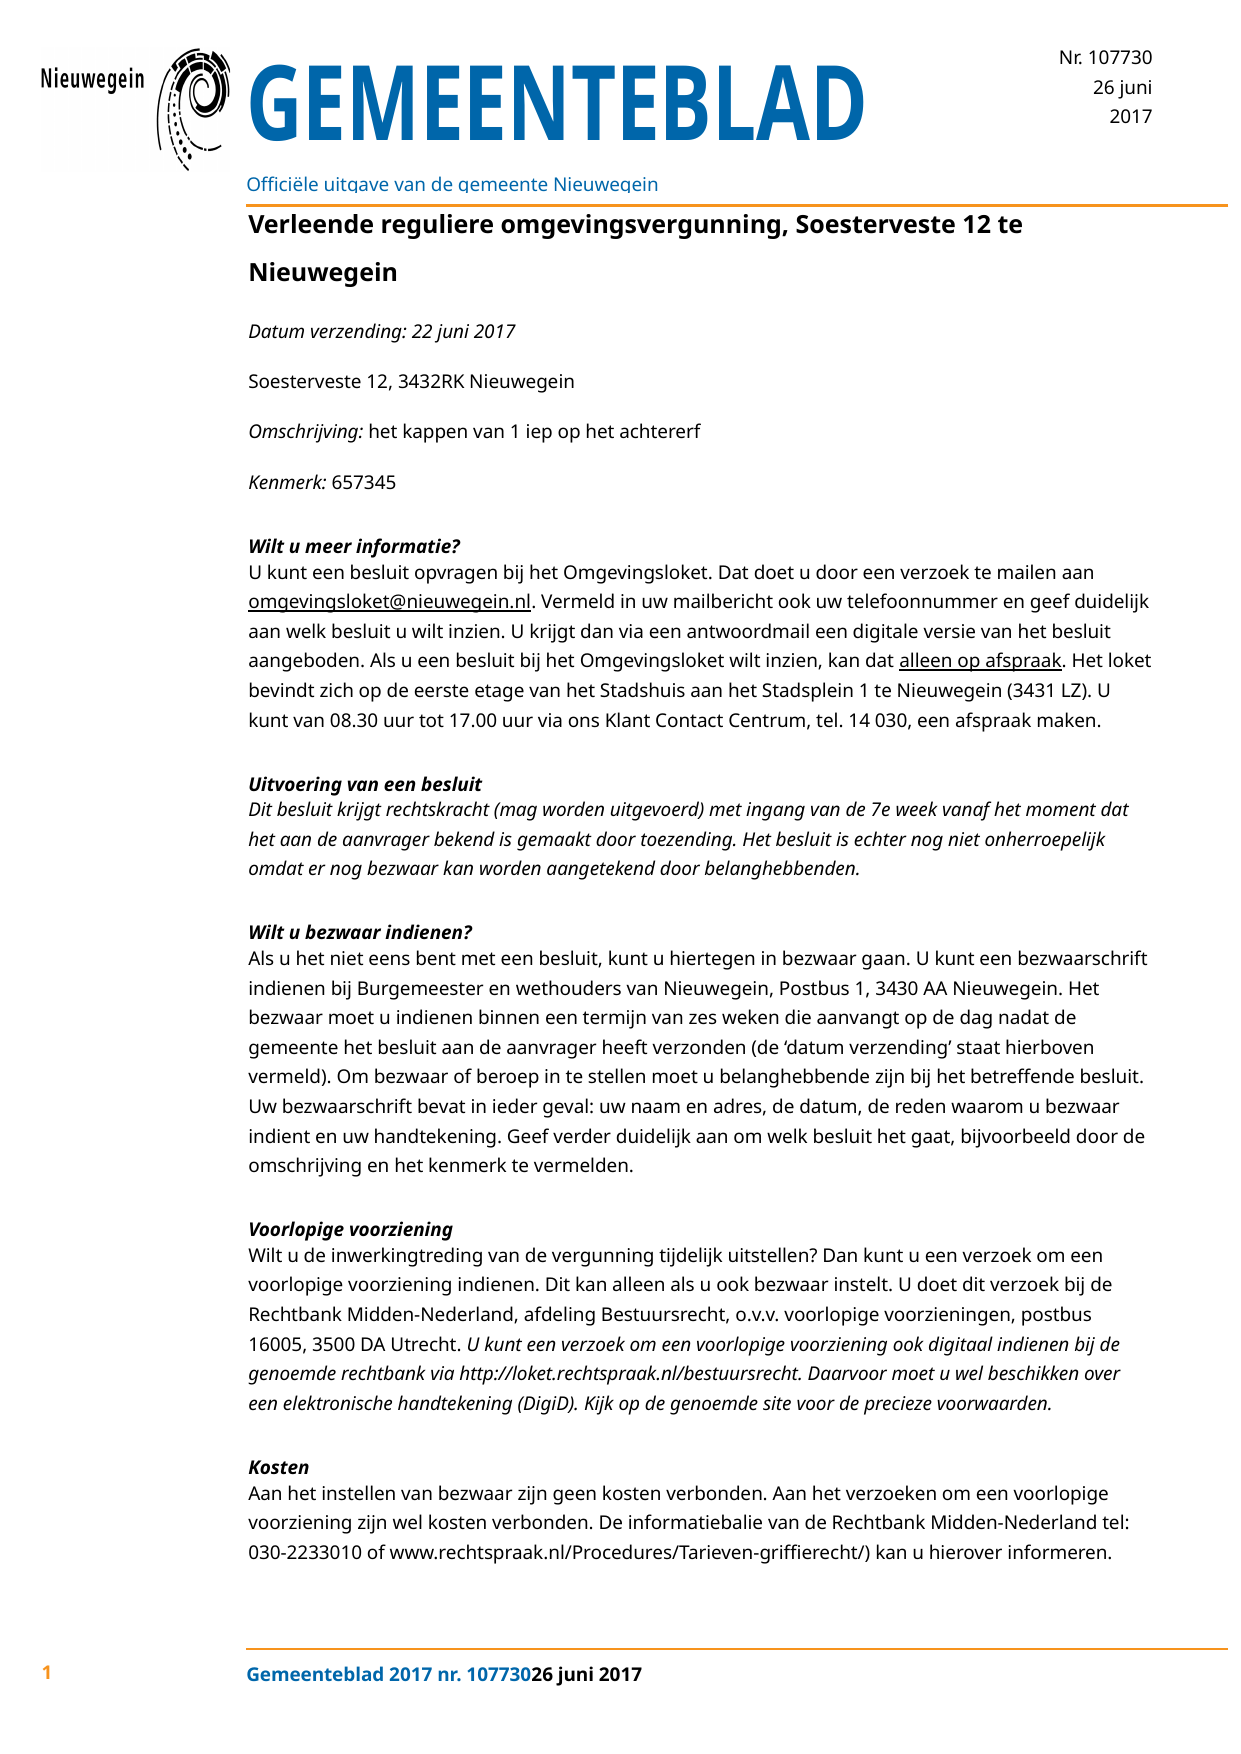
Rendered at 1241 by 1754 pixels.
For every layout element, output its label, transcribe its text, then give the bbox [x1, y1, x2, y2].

text Omschrijving: het kappen van 1 iep op het achtererf [248, 419, 1152, 444]
text Verleende reguliere omgevingsvergunning, Soesterveste 12 te Nieuwegein [248, 207, 1152, 288]
text Dit besluit krijgt rechtskracht (mag worden uitgevoerd) met ingang van de 7e week vanaf het moment dat het aan de aanvrager bekend is gemaakt door toezending. Het besluit is echter nog niet onherroepelijk omdat er nog bezwaar kan worden aangetekend door belanghebbenden. [248, 796, 1152, 881]
text Datum verzending: 22 juni 2017 [248, 318, 1152, 344]
picture [41, 47, 231, 172]
text Uitvoering van een besluit [248, 771, 1152, 796]
text Wilt u meer informatie? [248, 533, 1152, 559]
text Aan het instellen van bezwaar zijn geen kosten verbonden. Aan het verzoeken om een voorlopige voorziening zijn wel kosten verbonden. De informatiebalie van de Rechtbank Midden-Nederland tel: 030-2233010 of www.rechtspraak.nl/Procedures/Tarieven-griffierecht/) kan u hierover informeren. [248, 1480, 1152, 1564]
text Kosten [248, 1454, 1152, 1480]
text Wilt u de inwerkingtreding van de vergunning tijdelijk uitstellen? Dan kunt u een verzoek om een voorlopige voorziening indienen. Dit kan alleen als u ook bezwaar instelt. U doet dit verzoek bij de Rechtbank Midden-Nederland, afdeling Bestuursrecht, o.v.v. voorlopige voorzieningen, postbus 16005, 3500 DA Utrecht. U kunt een verzoek om een voorlopige voorziening ook digitaal indienen bij de genoemde rechtbank via http://loket.rechtspraak.nl/bestuursrecht. Daarvoor moet u wel beschikken over een elektronische handtekening (DigiD). Kijk op de genoemde site voor de precieze voorwaarden. [248, 1242, 1152, 1416]
text Voorlopige voorziening [248, 1216, 1152, 1242]
text Als u het niet eens bent met een besluit, kunt u hiertegen in bezwaar gaan. U kunt een bezwaarschrift indienen bij Burgemeester en wethouders van Nieuwegein, Postbus 1, 3430 AA Nieuwegein. Het bezwaar moet u indienen binnen een termijn van zes weken die aanvangt op de dag nadat de gemeente het besluit aan de aanvrager heeft verzonden (de ‘datum verzending’ staat hierboven vermeld). Om bezwaar of beroep in te stellen moet u belanghebbende zijn bij het betreffende besluit. Uw bezwaarschrift bevat in ieder geval: uw naam en adres, de datum, de reden waarom u bezwaar indient en uw handtekening. Geef verder duidelijk aan om welk besluit het gaat, bijvoorbeeld door de omschrijving en het kenmerk te vermelden. [248, 945, 1152, 1178]
text Wilt u bezwaar indienen? [248, 919, 1152, 945]
text U kunt een besluit opvragen bij het Omgevingsloket. Dat doet u door een verzoek te mailen aan omgevingsloket@nieuwegein.nl. Vermeld in uw mailbericht ook uw telefoonnummer en geef duidelijk aan welk besluit u wilt inzien. U krijgt dan via een antwoordmail een digitale versie van het besluit aangeboden. Als u een besluit bij het Omgevingsloket wilt inzien, kan dat alleen op afspraak. Het loket bevindt zich op de eerste etage van het Stadshuis aan het Stadsplein 1 te Nieuwegein (3431 LZ). U kunt van 08.30 uur tot 17.00 uur via ons Klant Contact Centrum, tel. 14 030, een afspraak maken. [248, 559, 1152, 732]
text Kenmerk: 657345 [248, 469, 1152, 495]
text Soesterveste 12, 3432RK Nieuwegein [248, 368, 1152, 394]
